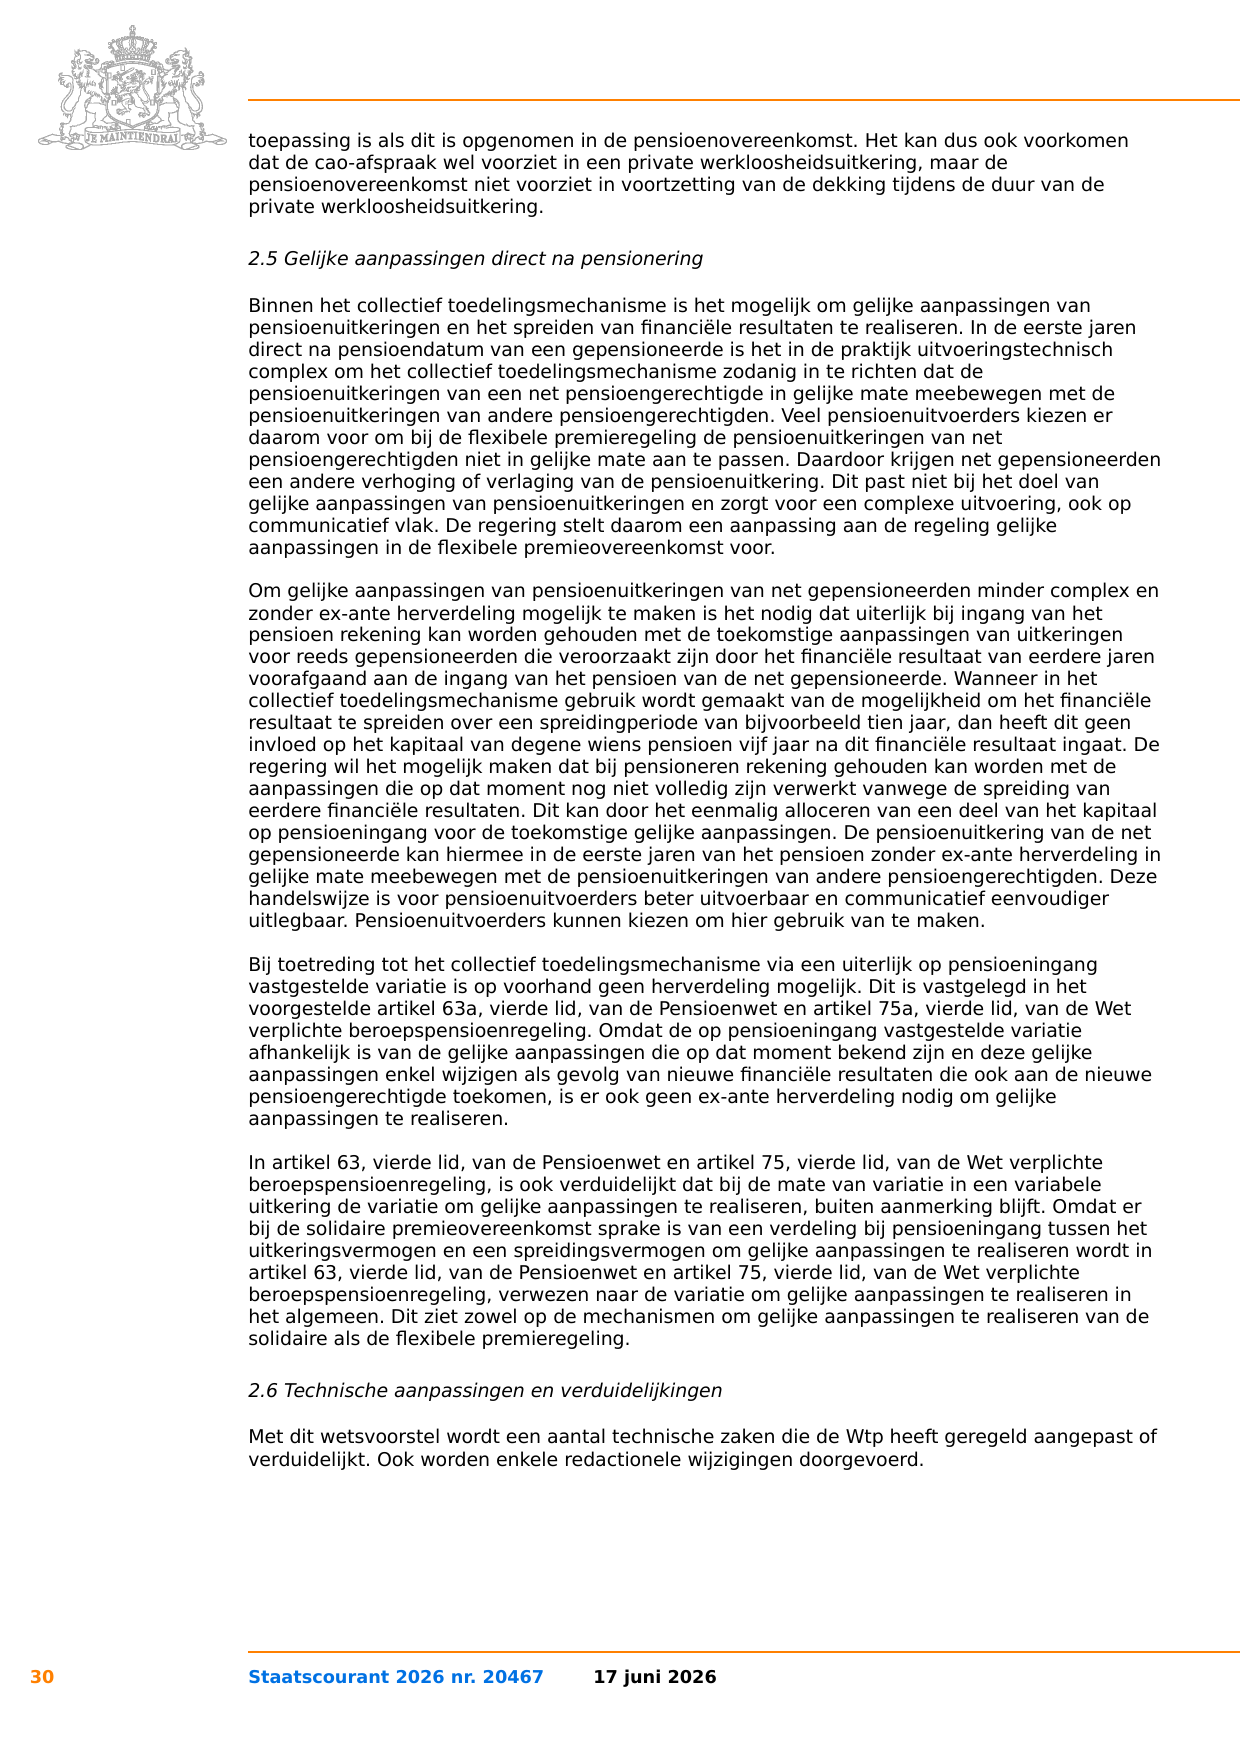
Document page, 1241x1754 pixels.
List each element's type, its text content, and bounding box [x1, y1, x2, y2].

text Om gelijke aanpassingen van pensioenuitkeringen van net gepensioneerden minder complex en zonder ex-ante herverdeling mogelijk te maken is het nodig dat uiterlijk bij ingang van het pensioen rekening kan worden gehouden met de toekomstige aanpassingen van uitkeringen voor reeds gepensioneerden die veroorzaakt zijn door het financiële resultaat van eerdere jaren voorafgaand aan de ingang van het pensioen van de net gepensioneerde. Wanneer in het collectief toedelingsmechanisme gebruik wordt gemaakt van de mogelijkheid om het financiële resultaat te spreiden over een spreidingperiode van bijvoorbeeld tien jaar, dan heeft dit geen invloed op het kapitaal van degene wiens pensioen vijf jaar na dit financiële resultaat ingaat. De regering wil het mogelijk maken dat bij pensioneren rekening gehouden kan worden met de aanpassingen die op dat moment nog niet volledig zijn verwerkt vanwege de spreiding van eerdere financiële resultaten. Dit kan door het eenmalig alloceren van een deel van het kapitaal op pensioeningang voor de toekomstige gelijke aanpassingen. De pensioenuitkering van de net gepensioneerde kan hiermee in de eerste jaren van het pensioen zonder ex-ante herverdeling in gelijke mate meebewegen met de pensioenuitkeringen van andere pensioengerechtigden. Deze handelswijze is voor pensioenuitvoerders beter uitvoerbaar en communicatief eenvoudiger uitlegbaar. Pensioenuitvoerders kunnen kiezen om hier gebruik van te maken. [248, 580, 1163, 932]
picture [38, 25, 227, 150]
text Bij toetreding tot het collectief toedelingsmechanisme via een uiterlijk op pensioeningang vastgestelde variatie is op voorhand geen herverdeling mogelijk. Dit is vastgelegd in het voorgestelde artikel 63a, vierde lid, van de Pensioenwet en artikel 75a, vierde lid, van de Wet verplichte beroepspensioenregeling. Omdat de op pensioeningang vastgestelde variatie afhankelijk is van de gelijke aanpassingen die op dat moment bekend zijn en deze gelijke aanpassingen enkel wijzigen als gevolg van nieuwe financiële resultaten die ook aan de nieuwe pensioengerechtigde toekomen, is er ook geen ex-ante herverdeling nodig om gelijke aanpassingen te realiseren. [248, 954, 1163, 1130]
subtitle 2.5 Gelijke aanpassingen direct na pensionering [248, 248, 1163, 270]
text Met dit wetsvoorstel wordt een aantal technische zaken die de Wtp heeft geregeld aangepast of verduidelijkt. Ook worden enkele redactionele wijzigingen doorgevoerd. [248, 1426, 1163, 1470]
text Binnen het collectief toedelingsmechanisme is het mogelijk om gelijke aanpassingen van pensioenuitkeringen en het spreiden van financiële resultaten te realiseren. In de eerste jaren direct na pensioendatum van een gepensioneerde is het in de praktijk uitvoeringstechnisch complex om het collectief toedelingsmechanisme zodanig in te richten dat de pensioenuitkeringen van een net pensioengerechtigde in gelijke mate meebewegen met de pensioenuitkeringen van andere pensioengerechtigden. Veel pensioenuitvoerders kiezen er daarom voor om bij de flexibele premieregeling de pensioenuitkeringen van net pensioengerechtigden niet in gelijke mate aan te passen. Daardoor krijgen net gepensioneerden een andere verhoging of verlaging van de pensioenuitkering. Dit past niet bij het doel van gelijke aanpassingen van pensioenuitkeringen en zorgt voor een complexe uitvoering, ook op communicatief vlak. De regering stelt daarom een aanpassing aan de regeling gelijke aanpassingen in de flexibele premieovereenkomst voor. [248, 295, 1163, 558]
text In artikel 63, vierde lid, van de Pensioenwet en artikel 75, vierde lid, van de Wet verplichte beroepspensioenregeling, is ook verduidelijkt dat bij de mate van variatie in een variabele uitkering de variatie om gelijke aanpassingen te realiseren, buiten aanmerking blijft. Omdat er bij de solidaire premieovereenkomst sprake is van een verdeling bij pensioeningang tussen het uitkeringsvermogen en een spreidingsvermogen om gelijke aanpassingen te realiseren wordt in artikel 63, vierde lid, van de Pensioenwet en artikel 75, vierde lid, van de Wet verplichte beroepspensioenregeling, verwezen naar de variatie om gelijke aanpassingen te realiseren in het algemeen. Dit ziet zowel op de mechanismen om gelijke aanpassingen te realiseren van de solidaire als de flexibele premieregeling. [248, 1152, 1163, 1349]
text toepassing is als dit is opgenomen in de pensioenovereenkomst. Het kan dus ook voorkomen dat de cao-afspraak wel voorziet in een private werkloosheidsuitkering, maar de pensioenovereenkomst niet voorziet in voortzetting van de dekking tijdens de duur van de private werkloosheidsuitkering. [248, 130, 1163, 218]
subtitle 2.6 Technische aanpassingen en verduidelijkingen [248, 1379, 1163, 1401]
